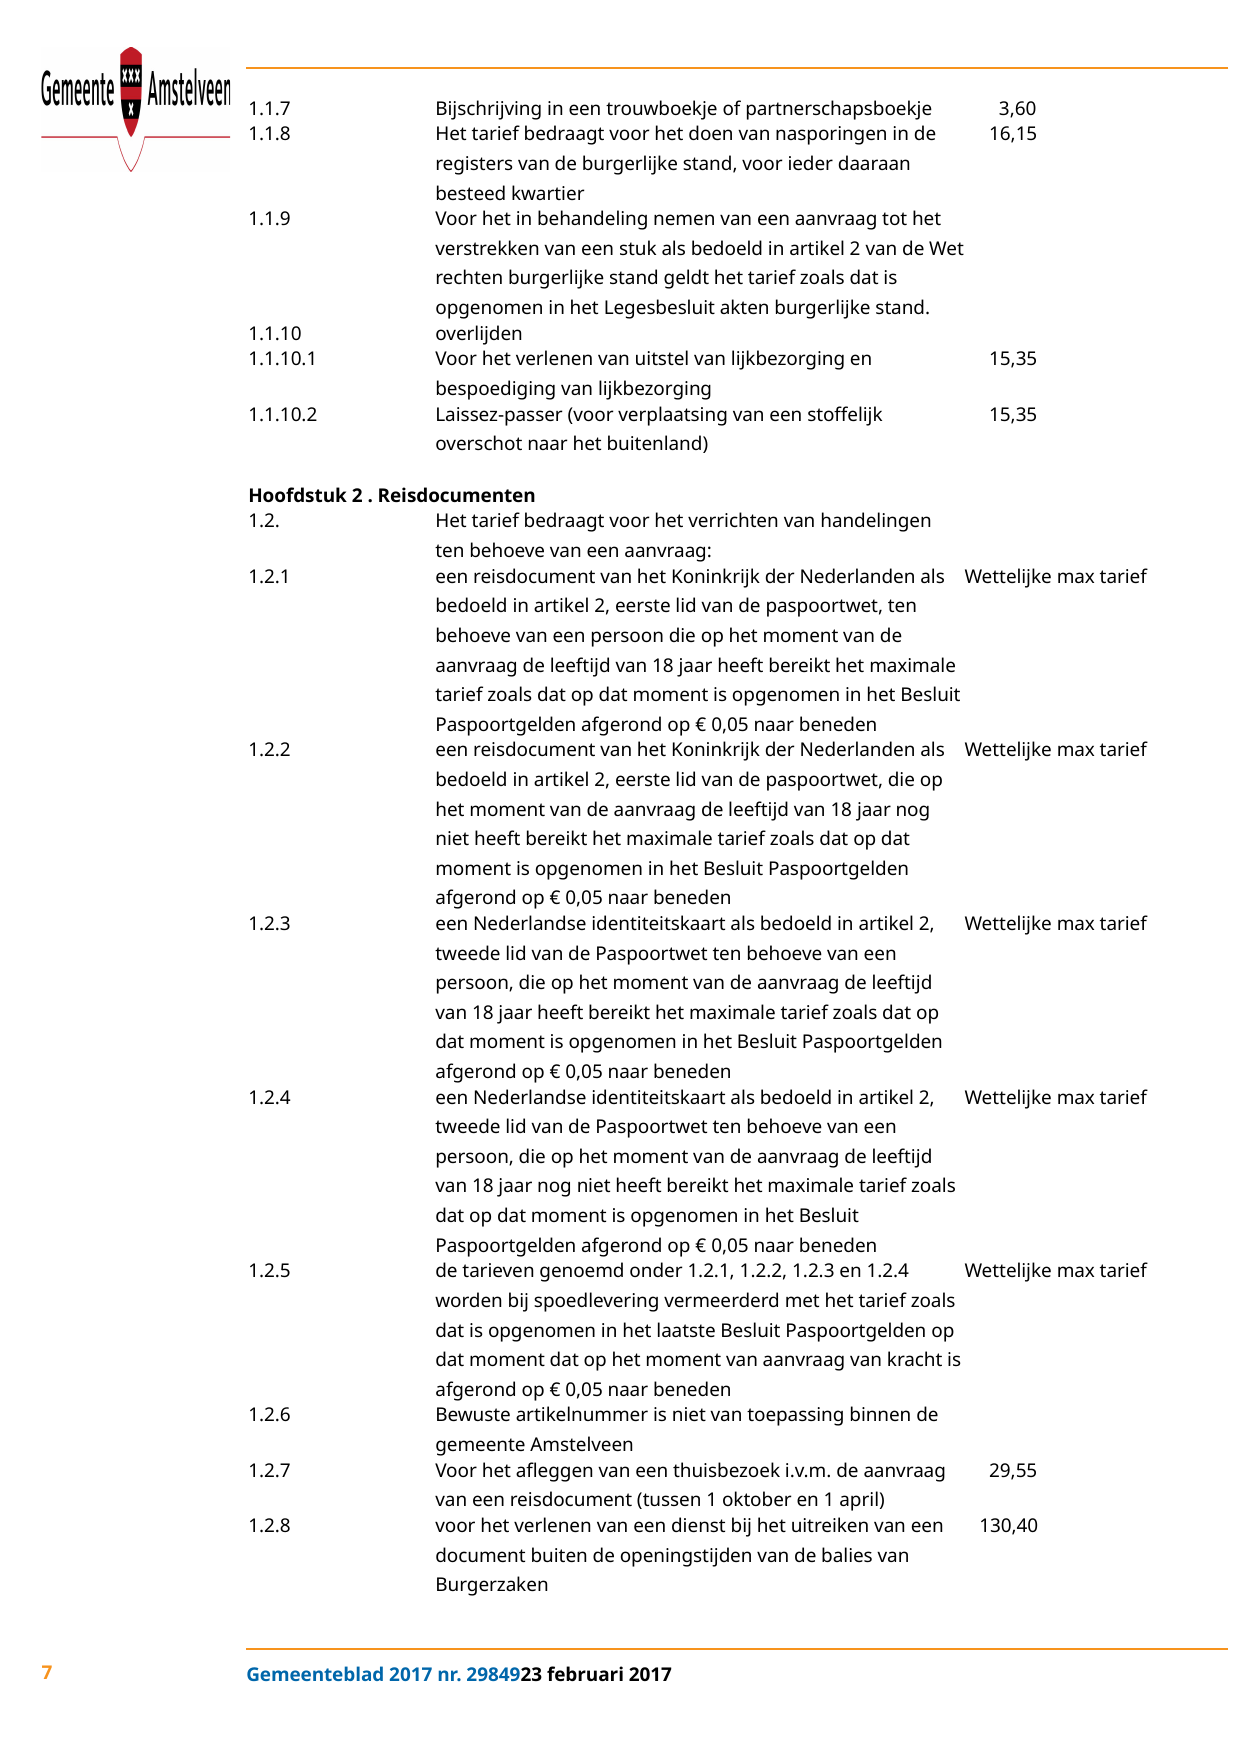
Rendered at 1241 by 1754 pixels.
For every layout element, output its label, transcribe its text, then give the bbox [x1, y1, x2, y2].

table_cell Bewuste artikelnummer is niet van toepassing binnen de gemeente Amstelveen [435, 1402, 964, 1457]
table_cell [964, 205, 1152, 320]
table_cell Wettelijke max tarief [964, 1084, 1152, 1258]
table_cell 1.2.7 [248, 1457, 435, 1512]
table_cell Voor het in behandeling nemen van een aanvraag tot het verstrekken van een stuk als bedoeld in artikel 2 van de Wet rechten burgerlijke stand geldt het tarief zoals dat is opgenomen in het Legesbesluit akten burgerlijke stand. [435, 205, 964, 320]
table_cell 15,35 [964, 401, 1152, 456]
table_cell overlijden [435, 320, 964, 346]
table_cell 1.1.10.1 [248, 346, 435, 401]
picture [41, 47, 231, 172]
table_cell 1.1.7 [248, 95, 435, 121]
table_cell 3,60 [964, 95, 1152, 121]
table_cell 29,55 [964, 1457, 1152, 1512]
table_cell 1.2.5 [248, 1258, 435, 1402]
table_cell Laissez-passer (voor verplaatsing van een stoffelijk overschot naar het buitenland) [435, 401, 964, 456]
table_cell [964, 320, 1152, 346]
table_cell een Nederlandse identiteitskaart als bedoeld in artikel 2, tweede lid van de Paspoortwet ten behoeve van een persoon, die op het moment van de aanvraag de leeftijd van 18 jaar heeft bereikt het maximale tarief zoals dat op dat moment is opgenomen in het Besluit Paspoortgelden afgerond op € 0,05 naar beneden [435, 910, 964, 1084]
table_cell 1.2.6 [248, 1402, 435, 1457]
table_cell een Nederlandse identiteitskaart als bedoeld in artikel 2, tweede lid van de Paspoortwet ten behoeve van een persoon, die op het moment van de aanvraag de leeftijd van 18 jaar nog niet heeft bereikt het maximale tarief zoals dat op dat moment is opgenomen in het Besluit Paspoortgelden afgerond op € 0,05 naar beneden [435, 1084, 964, 1258]
table_cell Bijschrijving in een trouwboekje of partnerschapsboekje [435, 95, 964, 121]
table_cell 1.1.10 [248, 320, 435, 346]
table_cell 1.1.8 [248, 121, 435, 205]
table_cell een reisdocument van het Koninkrijk der Nederlanden als bedoeld in artikel 2, eerste lid van de paspoortwet, ten behoeve van een persoon die op het moment van de aanvraag de leeftijd van 18 jaar heeft bereikt het maximale tarief zoals dat op dat moment is opgenomen in het Besluit Paspoortgelden afgerond op € 0,05 naar beneden [435, 563, 964, 737]
table_cell 1.2.4 [248, 1084, 435, 1258]
table_cell 1.2.3 [248, 910, 435, 1084]
table_cell een reisdocument van het Koninkrijk der Nederlanden als bedoeld in artikel 2, eerste lid van de paspoortwet, die op het moment van de aanvraag de leeftijd van 18 jaar nog niet heeft bereikt het maximale tarief zoals dat op dat moment is opgenomen in het Besluit Paspoortgelden afgerond op € 0,05 naar beneden [435, 737, 964, 910]
table_cell voor het verlenen van een dienst bij het uitreiken van een document buiten de openingstijden van de balies van Burgerzaken [435, 1512, 964, 1597]
table_cell 1.2.1 [248, 563, 435, 737]
table_cell de tarieven genoemd onder 1.2.1, 1.2.2, 1.2.3 en 1.2.4 worden bij spoedlevering vermeerderd met het tarief zoals dat is opgenomen in het laatste Besluit Paspoortgelden op dat moment dat op het moment van aanvraag van kracht is afgerond op € 0,05 naar beneden [435, 1258, 964, 1402]
table_cell [964, 508, 1152, 563]
table_cell 130,40 [964, 1512, 1152, 1597]
table_cell 1.1.10.2 [248, 401, 435, 456]
table_cell Voor het verlenen van uitstel van lijkbezorging en bespoediging van lijkbezorging [435, 346, 964, 401]
table_cell 1.2.2 [248, 737, 435, 910]
table_cell 15,35 [964, 346, 1152, 401]
table_cell Het tarief bedraagt voor het doen van nasporingen in de registers van de burgerlijke stand, voor ieder daaraan besteed kwartier [435, 121, 964, 205]
table_cell Wettelijke max tarief [964, 1258, 1152, 1402]
table_cell 1.2.8 [248, 1512, 435, 1597]
table_cell Voor het afleggen van een thuisbezoek i.v.m. de aanvraag van een reisdocument (tussen 1 oktober en 1 april) [435, 1457, 964, 1512]
table_cell 16,15 [964, 121, 1152, 205]
table_cell 1.2. [248, 508, 435, 563]
table_cell Wettelijke max tarief [964, 910, 1152, 1084]
table_cell Wettelijke max tarief [964, 737, 1152, 910]
table_cell Hoofdstuk 2 . Reisdocumenten [248, 482, 1152, 508]
table_cell [248, 456, 1152, 482]
table_cell [964, 1402, 1152, 1457]
table_cell 1.1.9 [248, 205, 435, 320]
table_cell Het tarief bedraagt voor het verrichten van handelingen ten behoeve van een aanvraag: [435, 508, 964, 563]
table_cell Wettelijke max tarief [964, 563, 1152, 737]
